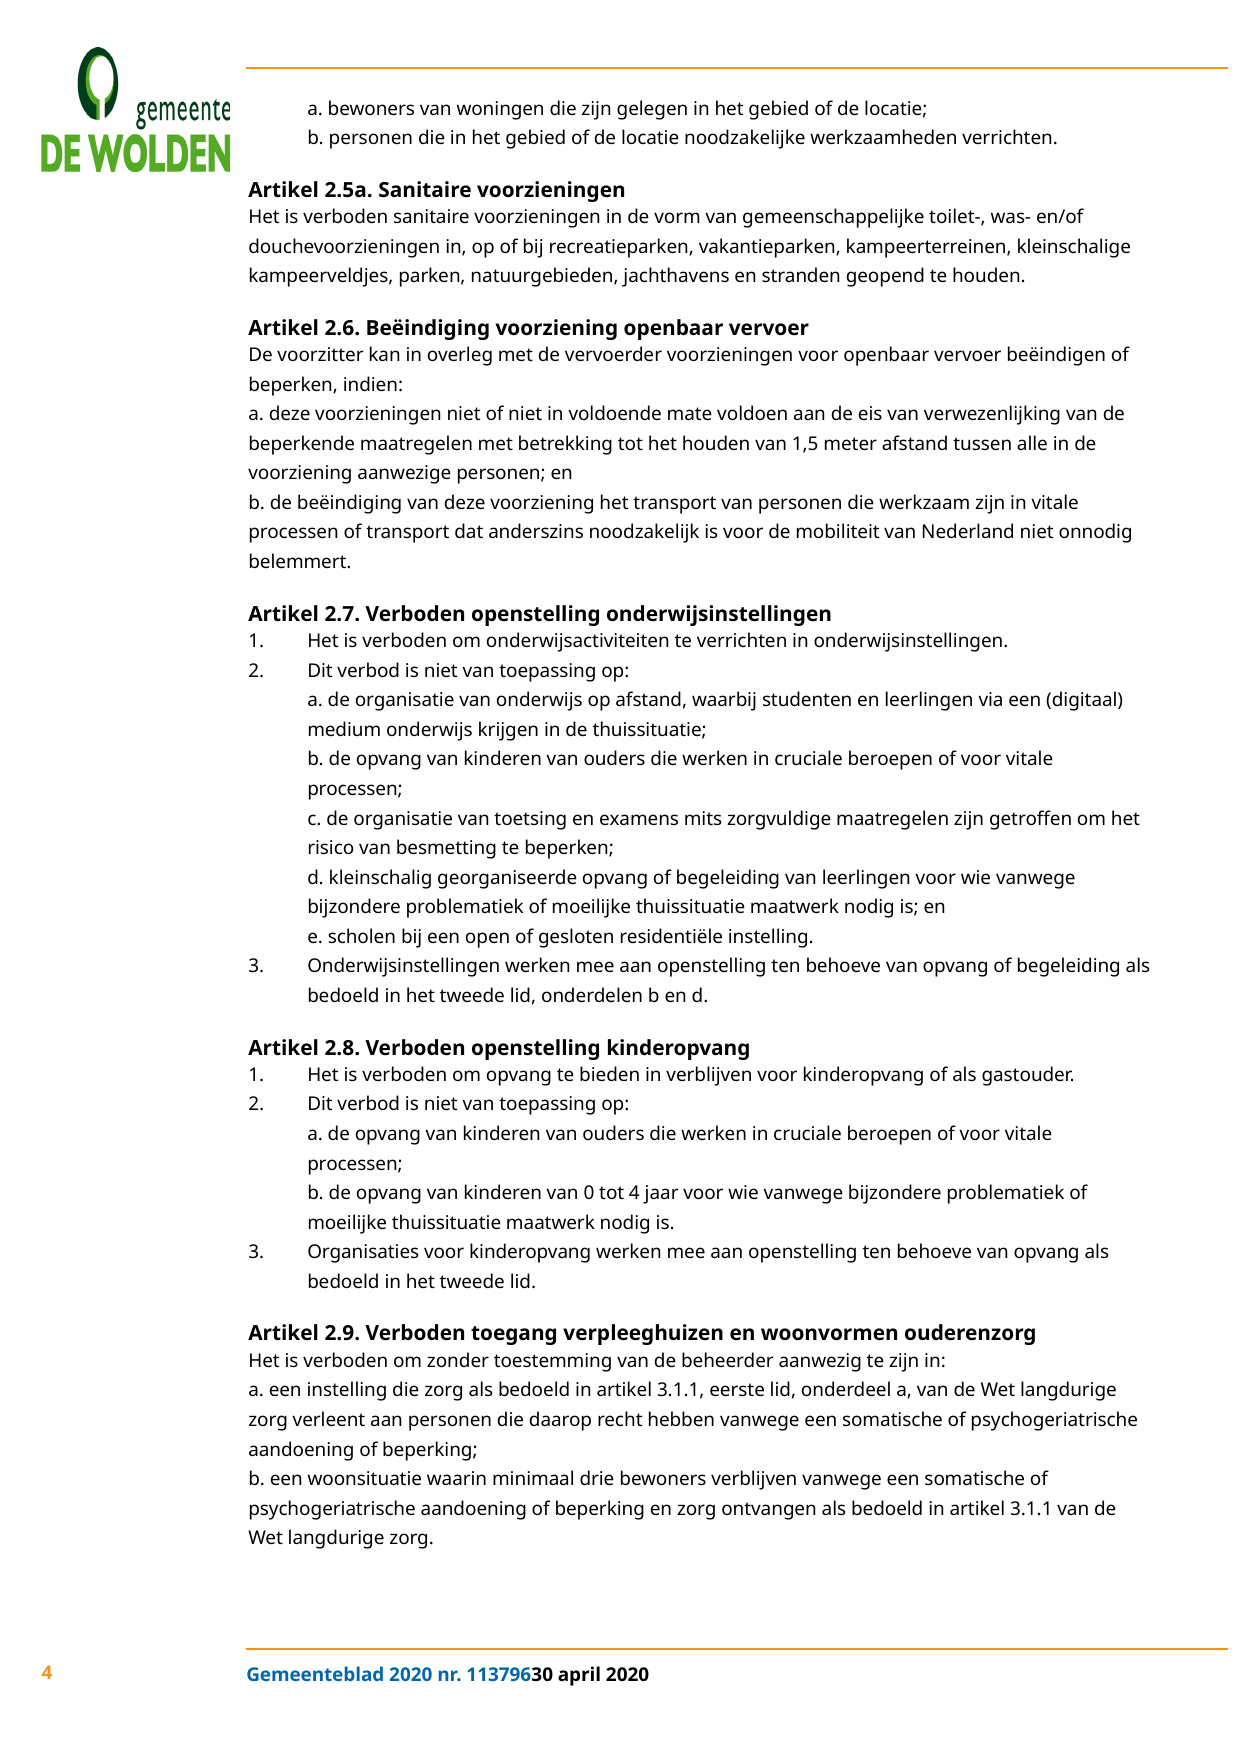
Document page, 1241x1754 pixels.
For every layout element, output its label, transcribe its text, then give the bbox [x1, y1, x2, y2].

text Het is verboden sanitaire voorzieningen in de vorm van gemeenschappelijke toilet-, was- en/of douchevoorzieningen in, op of bij recreatieparken, vakantieparken, kampeerterreinen, kleinschalige kampeerveldjes, parken, natuurgebieden, jachthavens en stranden geopend te houden. [248, 203, 1152, 288]
list Het is verboden om onderwijsactiviteiten te verrichten in onderwijsinstellingen. [248, 627, 1152, 653]
list Organisaties voor kinderopvang werken mee aan openstelling ten behoeve van opvang als bedoeld in het tweede lid. [248, 1238, 1152, 1294]
text b. een woonsituatie waarin minimaal drie bewoners verblijven vanwege een somatische of psychogeriatrische aandoening of beperking en zorg ontvangen als bedoeld in artikel 3.1.1 van de Wet langdurige zorg. [248, 1465, 1152, 1550]
text a. deze voorzieningen niet of niet in voldoende mate voldoen aan de eis van verwezenlijking van de beperkende maatregelen met betrekking tot het houden van 1,5 meter afstand tussen alle in de voorziening aanwezige personen; en [248, 400, 1152, 485]
list a. bewoners van woningen die zijn gelegen in het gebied of de locatie; [248, 95, 1152, 121]
list b. personen die in het gebied of de locatie noodzakelijke werkzaamheden verrichten. [248, 124, 1152, 150]
text Het is verboden om zonder toestemming van de beheerder aanwezig te zijn in: [248, 1347, 1152, 1373]
list c. de organisatie van toetsing en examens mits zorgvuldige maatregelen zijn getroffen om het risico van besmetting te beperken; [248, 805, 1152, 860]
list d. kleinschalig georganiseerde opvang of begeleiding van leerlingen voor wie vanwege bijzondere problematiek of moeilijke thuissituatie maatwerk nodig is; en [248, 864, 1152, 919]
text De voorzitter kan in overleg met de vervoerder voorzieningen voor openbaar vervoer beëindigen of beperken, indien: [248, 341, 1152, 397]
text Artikel 2.5a. Sanitaire voorzieningen [248, 175, 1152, 203]
picture [41, 47, 231, 172]
list a. de opvang van kinderen van ouders die werken in cruciale beroepen of voor vitale processen; [248, 1120, 1152, 1176]
list b. de opvang van kinderen van ouders die werken in cruciale beroepen of voor vitale processen; [248, 746, 1152, 801]
list Onderwijsinstellingen werken mee aan openstelling ten behoeve van opvang of begeleiding als bedoeld in het tweede lid, onderdelen b en d. [248, 953, 1152, 1008]
list Dit verbod is niet van toepassing op: [248, 1091, 1152, 1116]
text Artikel 2.6. Beëindiging voorziening openbaar vervoer [248, 313, 1152, 341]
text b. de beëindiging van deze voorziening het transport van personen die werkzaam zijn in vitale processen of transport dat anderszins noodzakelijk is voor de mobiliteit van Nederland niet onnodig belemmert. [248, 489, 1152, 574]
text Artikel 2.9. Verboden toegang verpleeghuizen en woonvormen ouderenzorg [248, 1318, 1152, 1347]
list Het is verboden om opvang te bieden in verblijven voor kinderopvang of als gastouder. [248, 1061, 1152, 1087]
text a. een instelling die zorg als bedoeld in artikel 3.1.1, eerste lid, onderdeel a, van de Wet langdurige zorg verleent aan personen die daarop recht hebben vanwege een somatische of psychogeriatrische aandoening of beperking; [248, 1377, 1152, 1461]
text Artikel 2.7. Verboden openstelling onderwijsinstellingen [248, 599, 1152, 627]
list e. scholen bij een open of gesloten residentiële instelling. [248, 923, 1152, 949]
list a. de organisatie van onderwijs op afstand, waarbij studenten en leerlingen via een (digitaal) medium onderwijs krijgen in de thuissituatie; [248, 686, 1152, 742]
list Dit verbod is niet van toepassing op: [248, 657, 1152, 682]
text Artikel 2.8. Verboden openstelling kinderopvang [248, 1033, 1152, 1061]
list b. de opvang van kinderen van 0 tot 4 jaar voor wie vanwege bijzondere problematiek of moeilijke thuissituatie maatwerk nodig is. [248, 1179, 1152, 1235]
